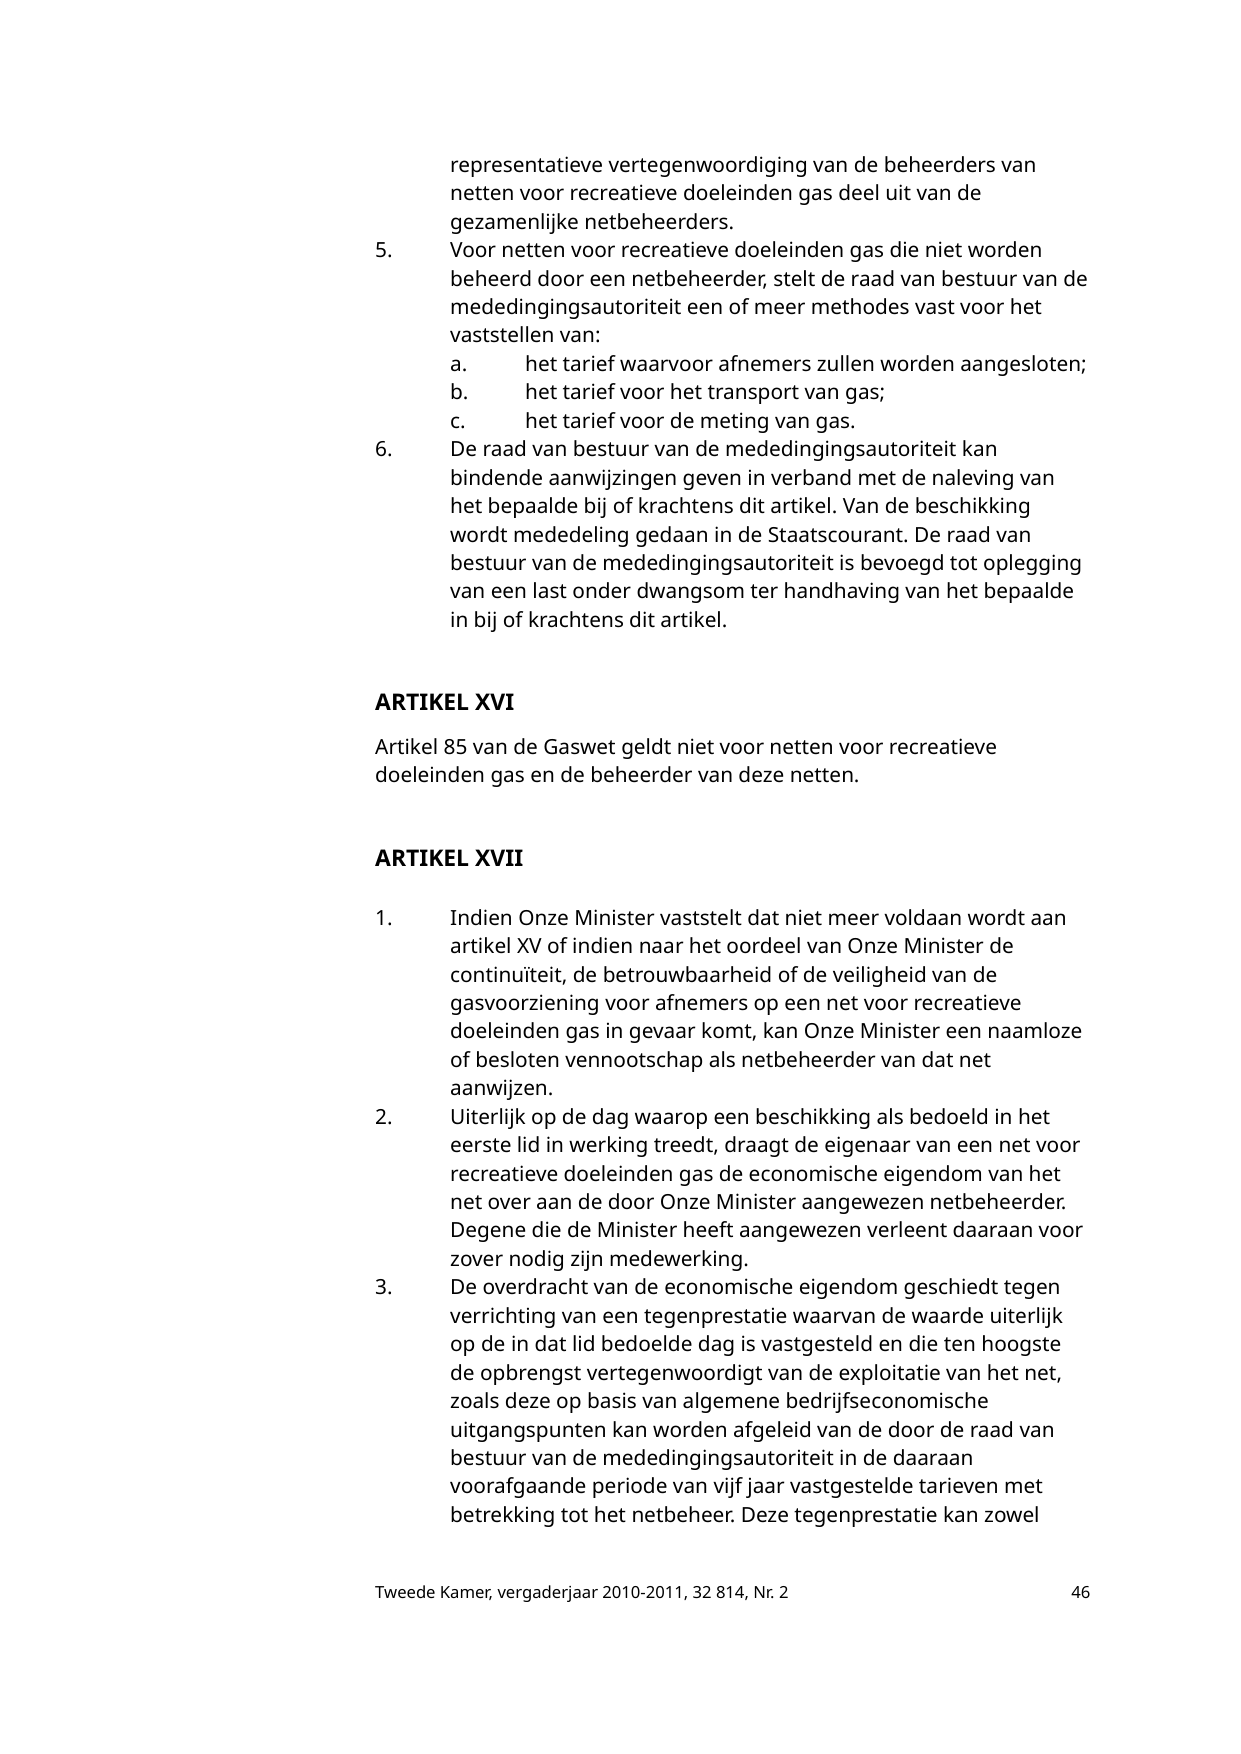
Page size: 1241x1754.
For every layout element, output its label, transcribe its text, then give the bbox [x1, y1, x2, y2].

list Indien Onze Minister vaststelt dat niet meer voldaan wordt aan artikel XV of indien naar het oordeel van Onze Minister de continuïteit, de betrouwbaarheid of de veiligheid van de gasvoorziening voor afnemers op een net voor recreatieve doeleinden gas in gevaar komt, kan Onze Minister een naamloze of besloten vennootschap als netbeheerder van dat net aanwijzen. [375, 903, 1090, 1102]
list De overdracht van de economische eigendom geschiedt tegen verrichting van een tegenprestatie waarvan de waarde uiterlijk op de in dat lid bedoelde dag is vastgesteld en die ten hoogste de opbrengst vertegenwoordigt van de exploitatie van het net, zoals deze op basis van algemene bedrijfseconomische uitgangspunten kan worden afgeleid van de door de raad van bestuur van de mededingingsautoriteit in de daaraan voorafgaande periode van vijf jaar vastgestelde tarieven met betrekking tot het netbeheer. Deze tegenprestatie kan zowel [375, 1272, 1090, 1528]
list Uiterlijk op de dag waarop een beschikking als bedoeld in het eerste lid in werking treedt, draagt de eigenaar van een net voor recreatieve doeleinden gas de economische eigendom van het net over aan de door Onze Minister aangewezen netbeheerder. Degene die de Minister heeft aangewezen verleent daaraan voor zover nodig zijn medewerking. [375, 1102, 1090, 1272]
text Artikel 85 van de Gaswet geldt niet voor netten voor recreatieve doeleinden gas en de beheerder van deze netten. [375, 732, 1090, 789]
subtitle ARTIKEL XVII [375, 842, 1090, 873]
list het tarief voor de meting van gas. [450, 406, 1090, 434]
subtitle ARTIKEL XVI [375, 686, 1090, 717]
list het tarief voor het transport van gas; [450, 377, 1090, 406]
list Voor netten voor recreatieve doeleinden gas die niet worden beheerd door een netbeheerder, stelt de raad van bestuur van de mededingingsautoriteit een of meer methodes vast voor het vaststellen van: [375, 235, 1090, 349]
list De raad van bestuur van de mededingingsautoriteit kan bindende aanwijzingen geven in verband met de naleving van het bepaalde bij of krachtens dit artikel. Van de beschikking wordt mededeling gedaan in de Staatscourant. De raad van bestuur van de mededingingsautoriteit is bevoegd tot oplegging van een last onder dwangsom ter handhaving van het bepaalde in bij of krachtens dit artikel. [375, 434, 1090, 633]
list representatieve vertegenwoordiging van de beheerders van netten voor recreatieve doeleinden gas deel uit van de gezamenlijke netbeheerders. [375, 150, 1090, 235]
list het tarief waarvoor afnemers zullen worden aangesloten; [450, 349, 1090, 377]
